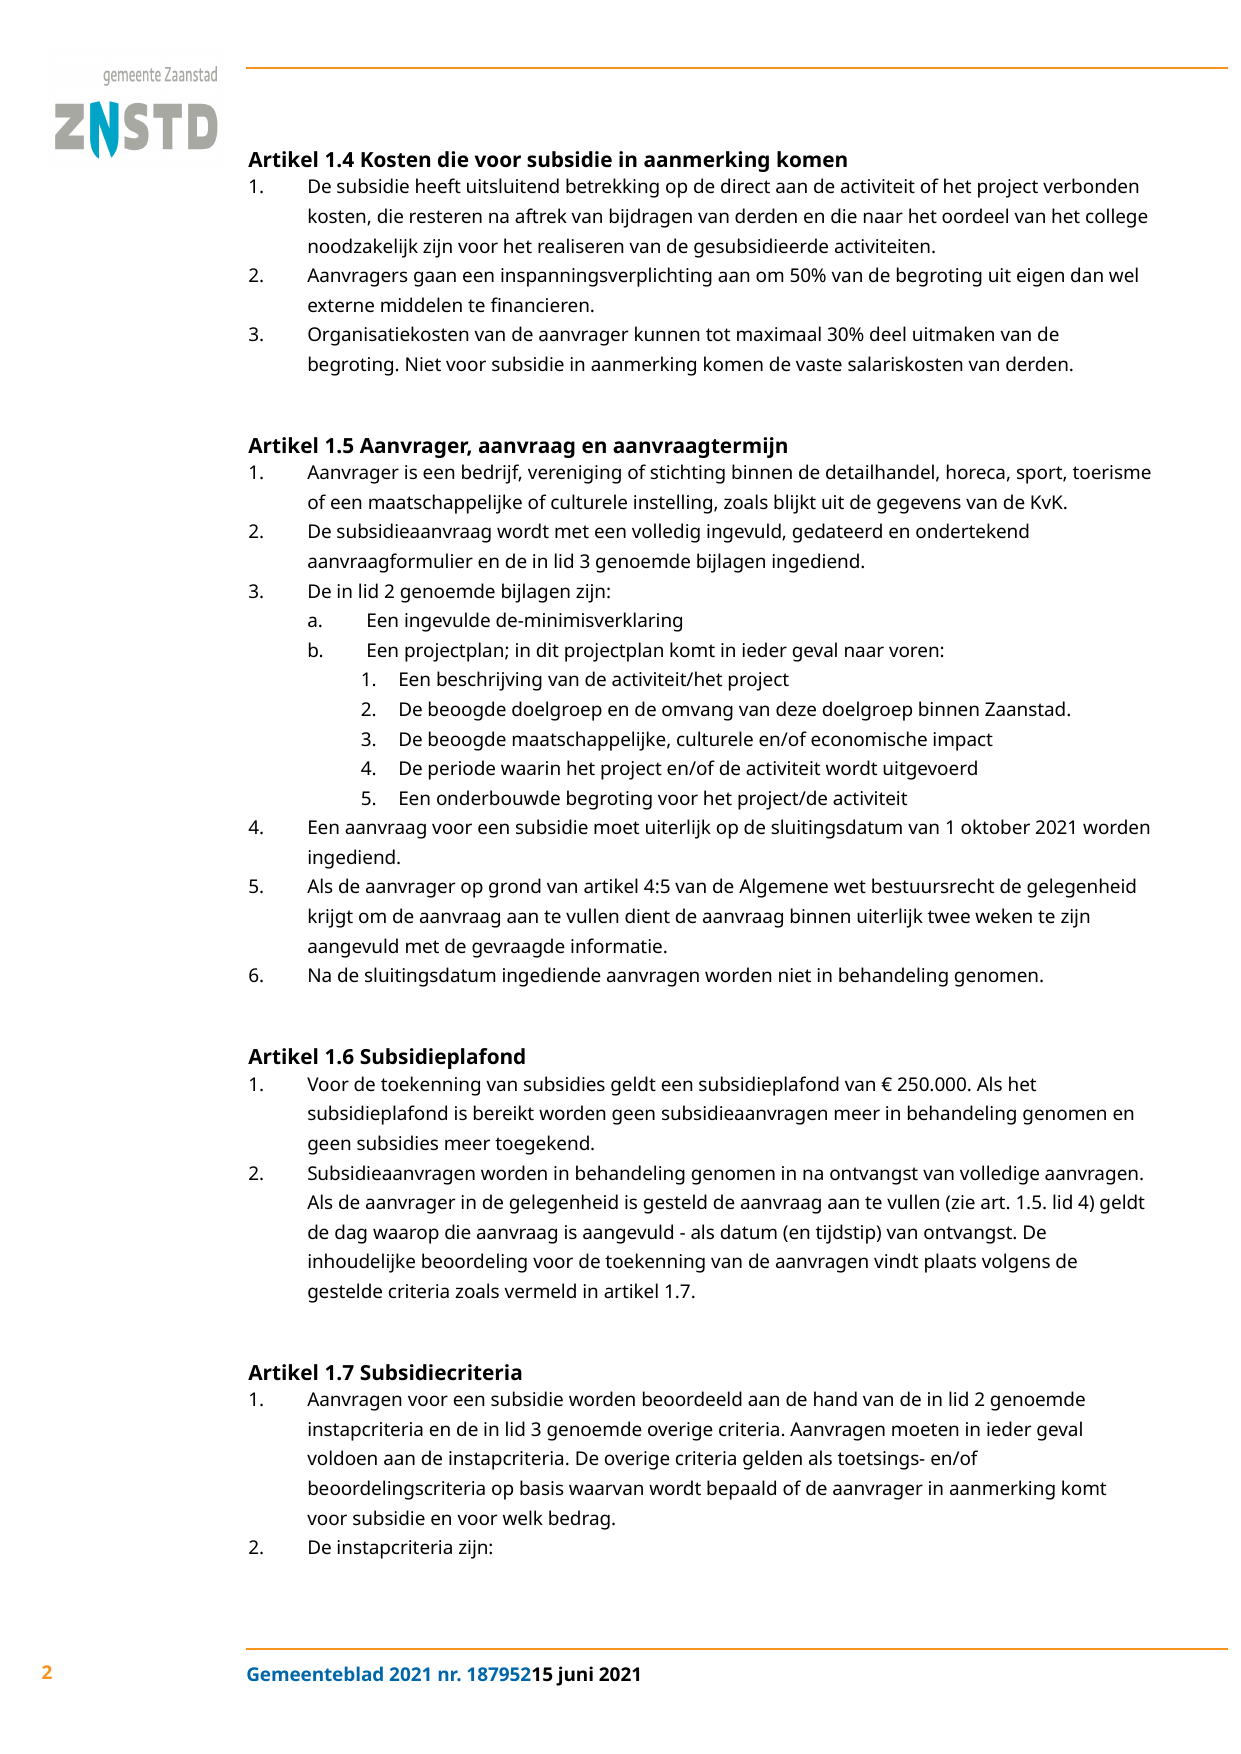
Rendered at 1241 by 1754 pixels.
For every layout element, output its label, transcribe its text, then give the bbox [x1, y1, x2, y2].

list De in lid 2 genoemde bijlagen zijn: [248, 578, 1152, 604]
list Aanvragen voor een subsidie worden beoordeeld aan de hand van de in lid 2 genoemde instapcriteria en de in lid 3 genoemde overige criteria. Aanvragen moeten in ieder geval voldoen aan de instapcriteria. De overige criteria gelden als toetsings- en/of beoordelingscriteria op basis waarvan wordt bepaald of de aanvrager in aanmerking komt voor subsidie en voor welk bedrag. [248, 1386, 1152, 1531]
list De instapcriteria zijn: [248, 1534, 1152, 1560]
list Na de sluitingsdatum ingediende aanvragen worden niet in behandeling genomen. [248, 962, 1152, 988]
list Een ingevulde de-minimisverklaring [307, 607, 1152, 633]
list De beoogde doelgroep en de omvang van deze doelgroep binnen Zaanstad. [361, 696, 1152, 722]
list Een beschrijving van de activiteit/het project [361, 667, 1152, 692]
text Artikel 1.6 Subsidieplafond [248, 1042, 1152, 1071]
picture [41, 47, 231, 172]
list De subsidie heeft uitsluitend betrekking op de direct aan de activiteit of het project verbonden kosten, die resteren na aftrek van bijdragen van derden en die naar het oordeel van het college noodzakelijk zijn voor het realiseren van de gesubsidieerde activiteiten. [248, 174, 1152, 258]
text Artikel 1.7 Subsidiecriteria [248, 1358, 1152, 1386]
list De periode waarin het project en/of de activiteit wordt uitgevoerd [361, 755, 1152, 781]
list Subsidieaanvragen worden in behandeling genomen in na ontvangst van volledige aanvragen. Als de aanvrager in de gelegenheid is gesteld de aanvraag aan te vullen (zie art. 1.5. lid 4) geldt de dag waarop die aanvraag is aangevuld - als datum (en tijdstip) van ontvangst. De inhoudelijke beoordeling voor de toekenning van de aanvragen vindt plaats volgens de gestelde criteria zoals vermeld in artikel 1.7. [248, 1160, 1152, 1304]
list Aanvragers gaan een inspanningsverplichting aan om 50% van de begroting uit eigen dan wel externe middelen te financieren. [248, 262, 1152, 318]
list Organisatiekosten van de aanvrager kunnen tot maximaal 30% deel uitmaken van de begroting. Niet voor subsidie in aanmerking komen de vaste salariskosten van derden. [248, 322, 1152, 377]
list Als de aanvrager op grond van artikel 4:5 van de Algemene wet bestuursrecht de gelegenheid krijgt om de aanvraag aan te vullen dient de aanvraag binnen uiterlijk twee weken te zijn aangevuld met de gevraagde informatie. [248, 874, 1152, 959]
text Artikel 1.4 Kosten die voor subsidie in aanmerking komen [248, 145, 1152, 174]
list Een aanvraag voor een subsidie moet uiterlijk op de sluitingsdatum van 1 oktober 2021 worden ingediend. [248, 814, 1152, 870]
text Artikel 1.5 Aanvrager, aanvraag en aanvraagtermijn [248, 431, 1152, 459]
list Voor de toekenning van subsidies geldt een subsidieplafond van € 250.000. Als het subsidieplafond is bereikt worden geen subsidieaanvragen meer in behandeling genomen en geen subsidies meer toegekend. [248, 1071, 1152, 1156]
list Een projectplan; in dit projectplan komt in ieder geval naar voren: [307, 637, 1152, 663]
list Aanvrager is een bedrijf, vereniging of stichting binnen de detailhandel, horeca, sport, toerisme of een maatschappelijke of culturele instelling, zoals blijkt uit de gegevens van de KvK. [248, 459, 1152, 515]
list De subsidieaanvraag wordt met een volledig ingevuld, gedateerd en ondertekend aanvraagformulier en de in lid 3 genoemde bijlagen ingediend. [248, 519, 1152, 574]
list De beoogde maatschappelijke, culturele en/of economische impact [361, 726, 1152, 752]
list Een onderbouwde begroting voor het project/de activiteit [361, 785, 1152, 811]
